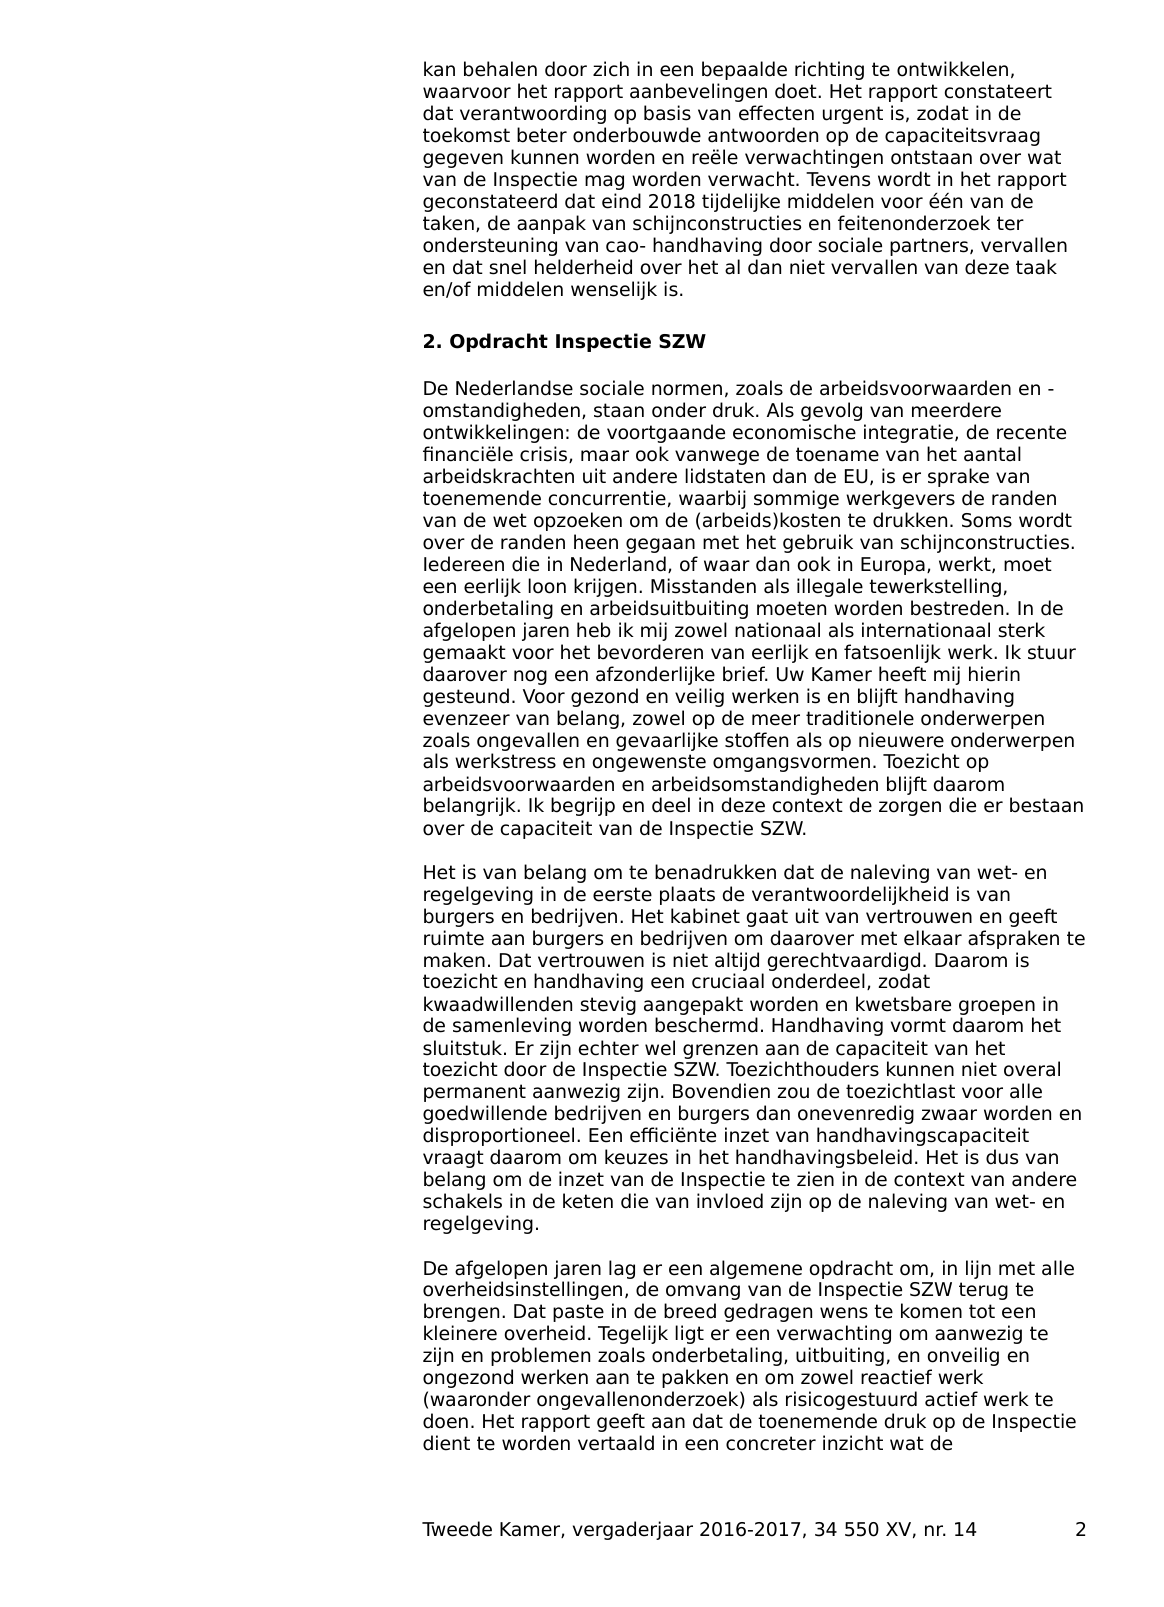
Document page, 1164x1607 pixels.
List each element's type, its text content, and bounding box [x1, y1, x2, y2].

text kan behalen door zich in een bepaalde richting te ontwikkelen, waarvoor het rapport aanbevelingen doet. Het rapport constateert dat verantwoording op basis van effecten urgent is, zodat in de toekomst beter onderbouwde antwoorden op de capaciteitsvraag gegeven kunnen worden en reële verwachtingen ontstaan over wat van de Inspectie mag worden verwacht. Tevens wordt in het rapport geconstateerd dat eind 2018 tijdelijke middelen voor één van de taken, de aanpak van schijnconstructies en feitenonderzoek ter ondersteuning van cao- handhaving door sociale partners, vervallen en dat snel helderheid over het al dan niet vervallen van deze taak en/of middelen wenselijk is. [422, 59, 1087, 301]
text De Nederlandse sociale normen, zoals de arbeidsvoorwaarden en -omstandigheden, staan onder druk. Als gevolg van meerdere ontwikkelingen: de voortgaande economische integratie, de recente financiële crisis, maar ook vanwege de toename van het aantal arbeidskrachten uit andere lidstaten dan de EU, is er sprake van toenemende concurrentie, waarbij sommige werkgevers de randen van de wet opzoeken om de (arbeids)kosten te drukken. Soms wordt over de randen heen gegaan met het gebruik van schijnconstructies. Iedereen die in Nederland, of waar dan ook in Europa, werkt, moet een eerlijk loon krijgen. Misstanden als illegale tewerkstelling, onderbetaling en arbeidsuitbuiting moeten worden bestreden. In de afgelopen jaren heb ik mij zowel nationaal als internationaal sterk gemaakt voor het bevorderen van eerlijk en fatsoenlijk werk. Ik stuur daarover nog een afzonderlijke brief. Uw Kamer heeft mij hierin gesteund. Voor gezond en veilig werken is en blijft handhaving evenzeer van belang, zowel op de meer traditionele onderwerpen zoals ongevallen en gevaarlijke stoffen als op nieuwere onderwerpen als werkstress en ongewenste omgangsvormen. Toezicht op arbeidsvoorwaarden en arbeidsomstandigheden blijft daarom belangrijk. Ik begrijp en deel in deze context de zorgen die er bestaan over de capaciteit van de Inspectie SZW. [422, 378, 1087, 839]
text Het is van belang om te benadrukken dat de naleving van wet- en regelgeving in de eerste plaats de verantwoordelijkheid is van burgers en bedrijven. Het kabinet gaat uit van vertrouwen en geeft ruimte aan burgers en bedrijven om daarover met elkaar afspraken te maken. Dat vertrouwen is niet altijd gerechtvaardigd. Daarom is toezicht en handhaving een cruciaal onderdeel, zodat kwaadwillenden stevig aangepakt worden en kwetsbare groepen in de samenleving worden beschermd. Handhaving vormt daarom het sluitstuk. Er zijn echter wel grenzen aan de capaciteit van het toezicht door de Inspectie SZW. Toezichthouders kunnen niet overal permanent aanwezig zijn. Bovendien zou de toezichtlast voor alle goedwillende bedrijven en burgers dan onevenredig zwaar worden en disproportioneel. Een efficiënte inzet van handhavingscapaciteit vraagt daarom om keuzes in het handhavingsbeleid. Het is dus van belang om de inzet van de Inspectie te zien in de context van andere schakels in de keten die van invloed zijn op de naleving van wet- en regelgeving. [422, 862, 1087, 1235]
text De afgelopen jaren lag er een algemene opdracht om, in lijn met alle overheidsinstellingen, de omvang van de Inspectie SZW terug te brengen. Dat paste in de breed gedragen wens te komen tot een kleinere overheid. Tegelijk ligt er een verwachting om aanwezig te zijn en problemen zoals onderbetaling, uitbuiting, en onveilig en ongezond werken aan te pakken en om zowel reactief werk (waaronder ongevallenonderzoek) als risicogestuurd actief werk te doen. Het rapport geeft aan dat de toenemende druk op de Inspectie dient te worden vertaald in een concreter inzicht wat de [422, 1257, 1087, 1455]
subtitle 2. Opdracht Inspectie SZW [422, 331, 1087, 353]
